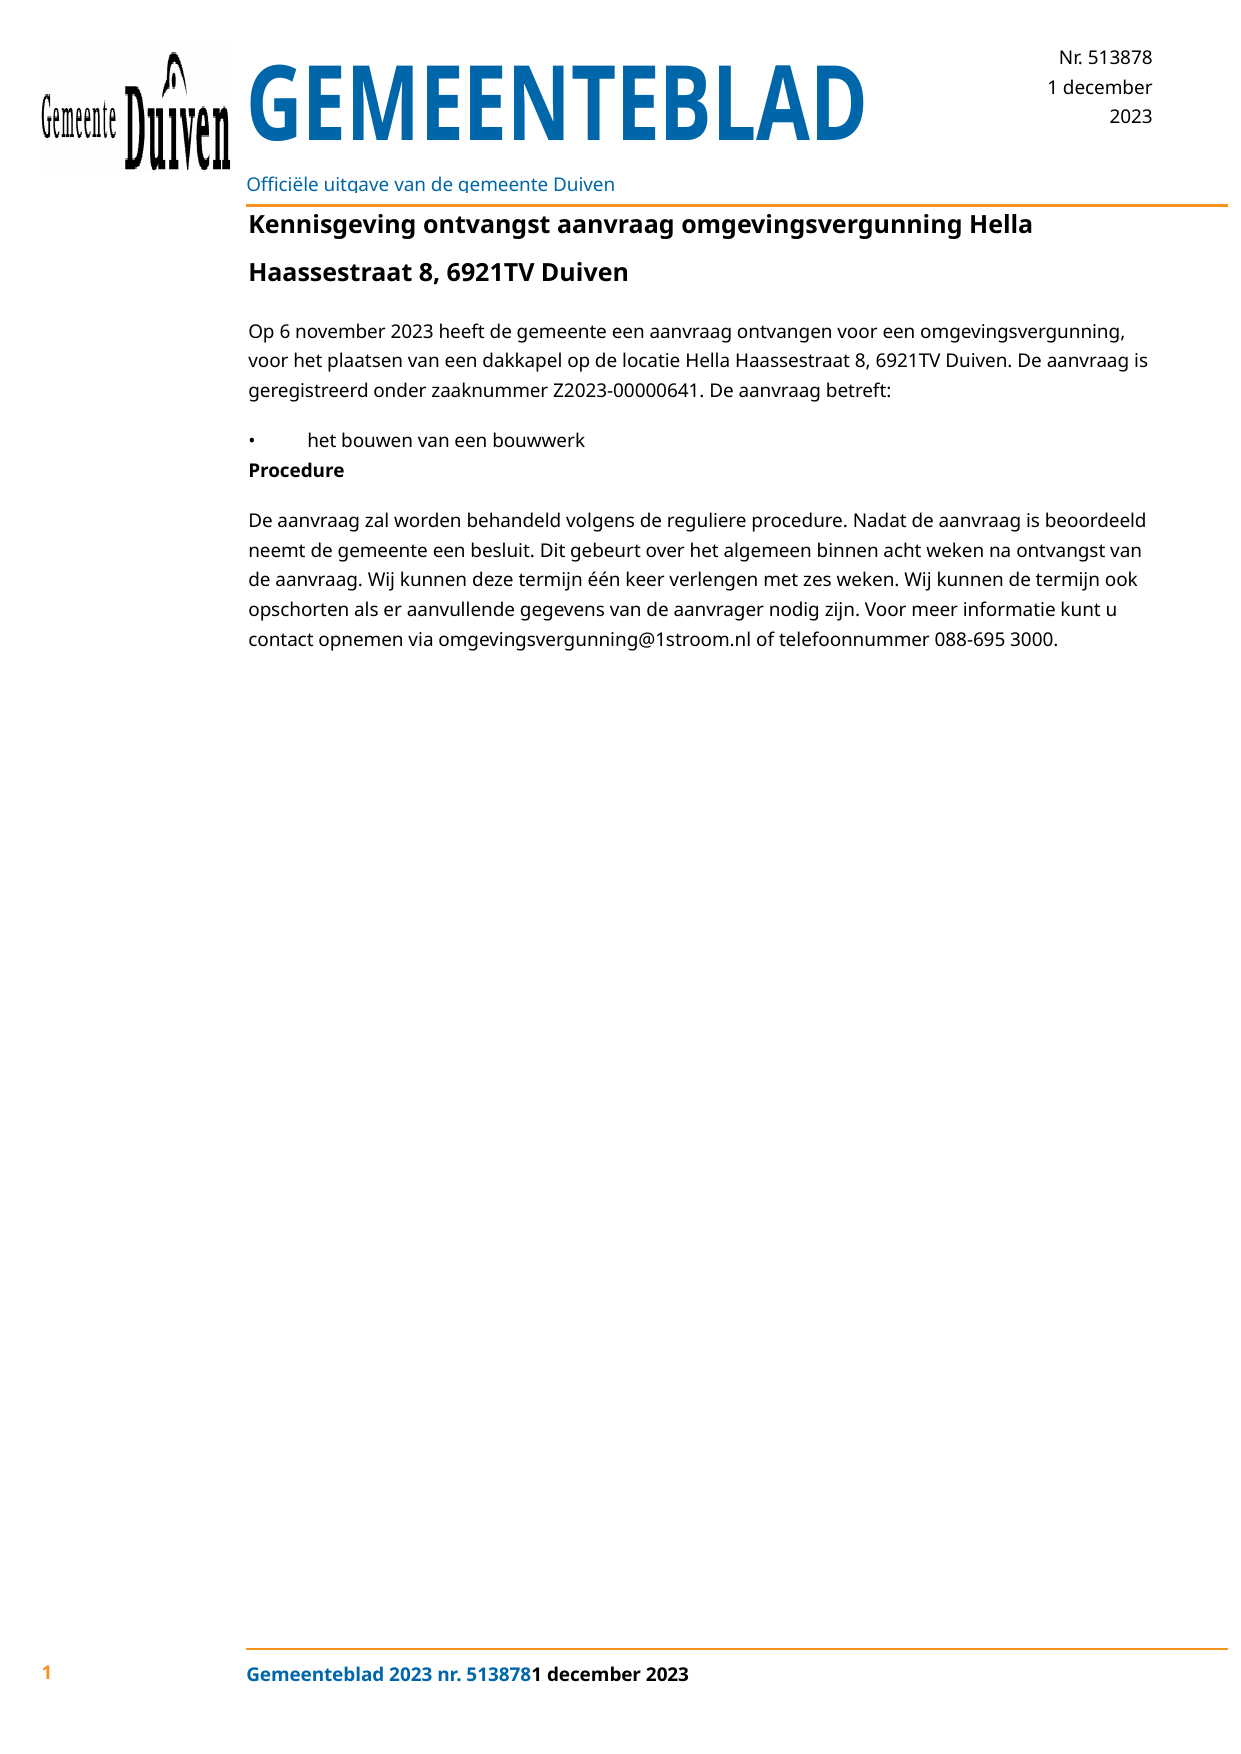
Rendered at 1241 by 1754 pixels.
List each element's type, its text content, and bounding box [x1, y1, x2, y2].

text Op 6 november 2023 heeft de gemeente een aanvraag ontvangen voor een omgevingsvergunning, voor het plaatsen van een dakkapel op de locatie Hella Haassestraat 8, 6921TV Duiven. De aanvraag is geregistreerd onder zaaknummer Z2023-00000641. De aanvraag betreft: [248, 318, 1152, 403]
text De aanvraag zal worden behandeld volgens de reguliere procedure. Nadat de aanvraag is beoordeeld neemt de gemeente een besluit. Dit gebeurt over het algemeen binnen acht weken na ontvangst van de aanvraag. Wij kunnen deze termijn één keer verlengen met zes weken. Wij kunnen de termijn ook opschorten als er aanvullende gegevens van de aanvrager nodig zijn. Voor meer informatie kunt u contact opnemen via omgevingsvergunning@1stroom.nl of telefoonnummer 088-695 3000. [248, 507, 1152, 652]
picture [41, 47, 231, 172]
text Procedure [248, 457, 1152, 483]
text Kennisgeving ontvangst aanvraag omgevingsvergunning Hella Haassestraat 8, 6921TV Duiven [248, 207, 1152, 288]
list het bouwen van een bouwwerk [248, 427, 1152, 453]
